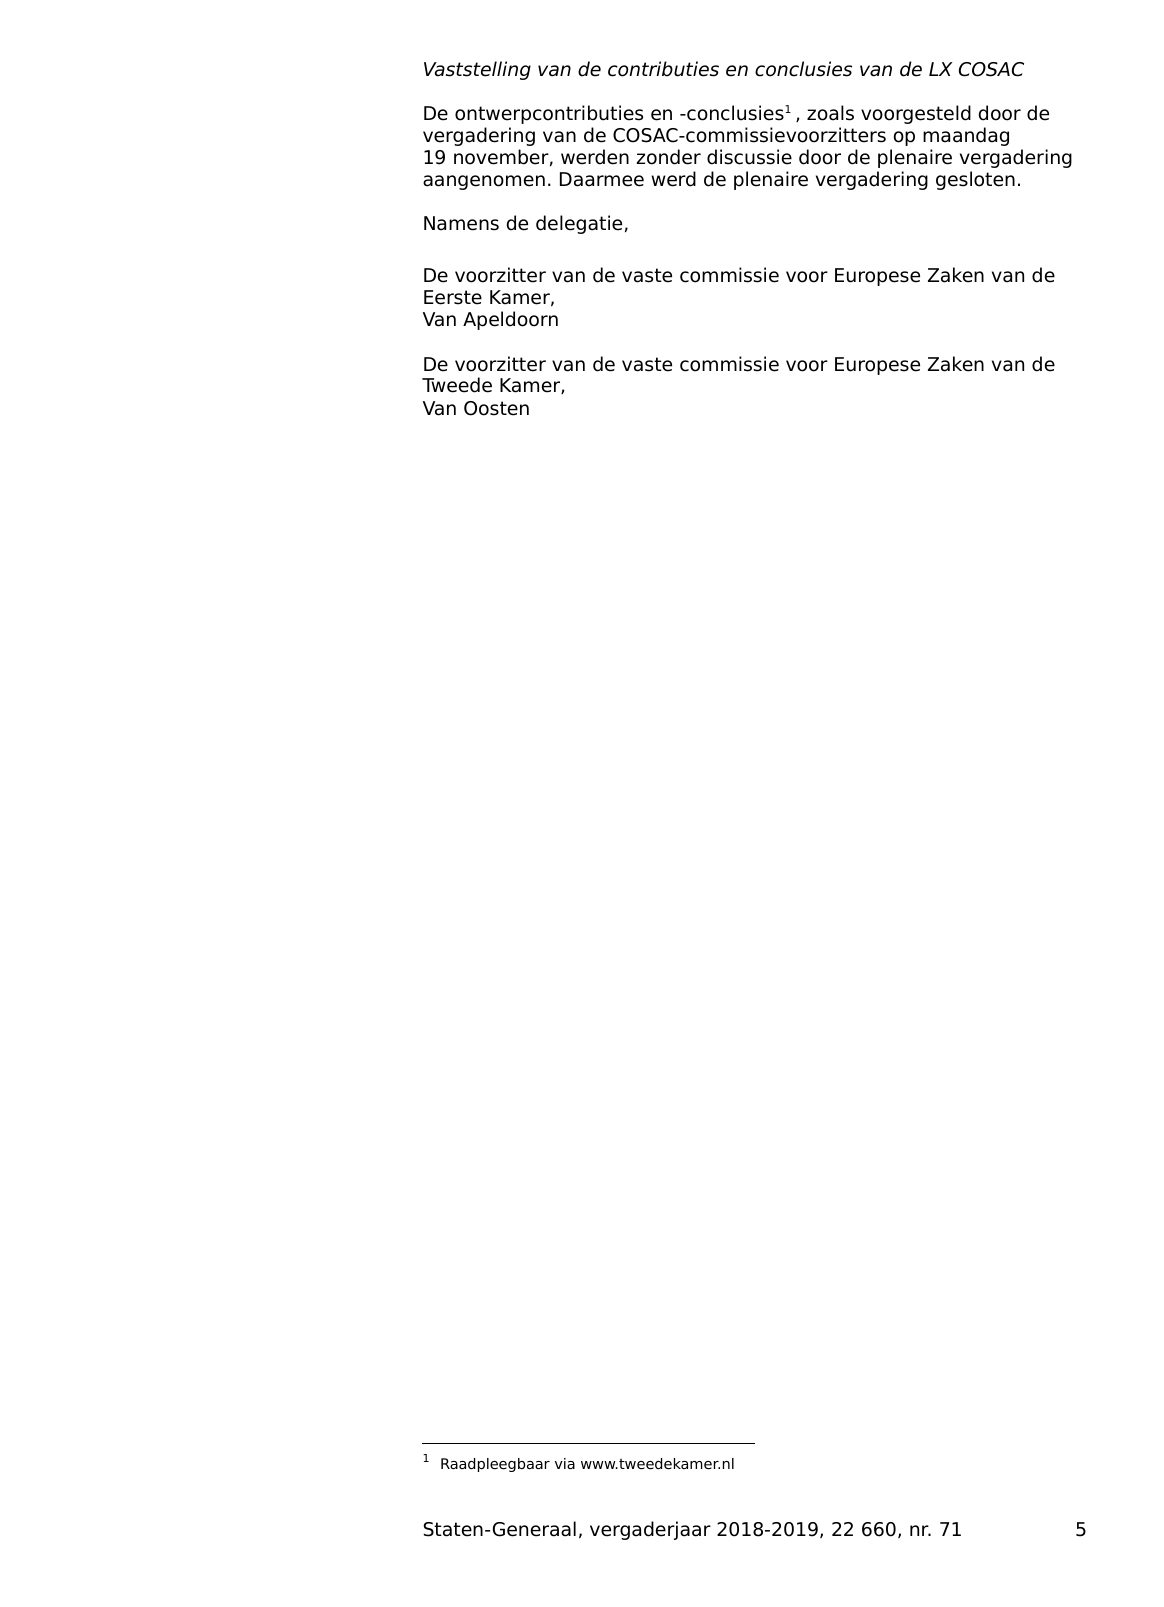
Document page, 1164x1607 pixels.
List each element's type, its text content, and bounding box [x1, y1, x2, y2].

text Namens de delegatie, [422, 213, 1087, 235]
text De voorzitter van de vaste commissie voor Europese Zaken van de Tweede Kamer, Van Oosten [422, 353, 1087, 419]
text Raadpleegbaar via www.tweedekamer.nl [422, 1452, 1087, 1474]
text De ontwerpcontributies en -conclusies, zoals voorgesteld door de vergadering van de COSAC-commissievoorzitters op maandag 19 november, werden zonder discussie door de plenaire vergadering aangenomen. Daarmee werd de plenaire vergadering gesloten. [422, 103, 1087, 191]
text De voorzitter van de vaste commissie voor Europese Zaken van de Eerste Kamer, Van Apeldoorn [422, 265, 1087, 331]
subtitle Vaststelling van de contributies en conclusies van de LX COSAC [422, 59, 1087, 81]
